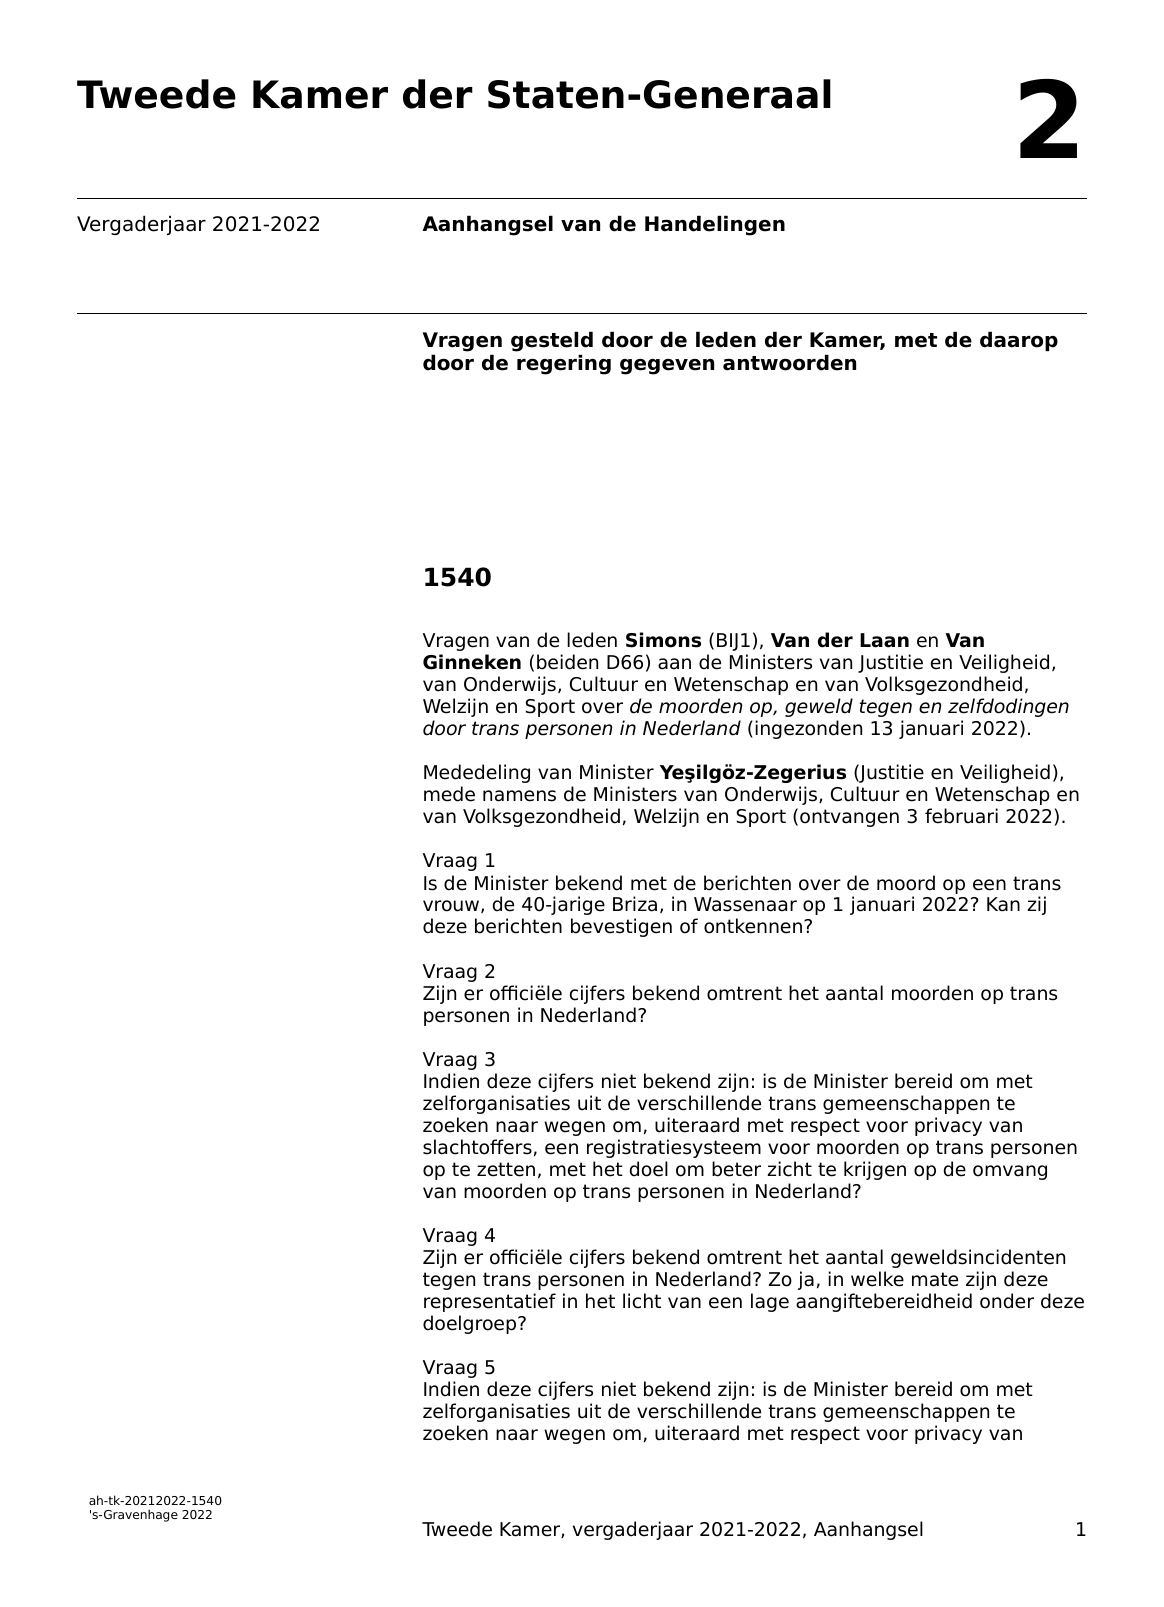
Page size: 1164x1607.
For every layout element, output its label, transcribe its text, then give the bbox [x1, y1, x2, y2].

text Vraag 4 [422, 1225, 1087, 1247]
table_header 2 [886, 59, 1087, 198]
text Zijn er officiële cijfers bekend omtrent het aantal moorden op trans personen in Nederland? [422, 982, 1087, 1026]
table_cell [77, 314, 422, 375]
text Zijn er officiële cijfers bekend omtrent het aantal geweldsincidenten tegen trans personen in Nederland? Zo ja, in welke mate zijn deze representatief in het licht van een lage aangiftebereidheid onder deze doelgroep? [422, 1247, 1087, 1334]
text 1540 [422, 563, 1087, 592]
table_header Tweede Kamer der Staten-Generaal [77, 59, 886, 198]
text Vraag 5 [422, 1357, 1087, 1379]
text Is de Minister bekend met de berichten over de moord op een trans vrouw, de 40-jarige Briza, in Wassenaar op 1 januari 2022? Kan zij deze berichten bevestigen of ontkennen? [422, 872, 1087, 938]
text 's-Gravenhage 2022 [88, 1508, 323, 1522]
text Vraag 2 [422, 961, 1087, 982]
text Vragen van de leden Simons (BIJ1), Van der Laan en Van Ginneken (beiden D66) aan de Ministers van Justitie en Veiligheid, van Onderwijs, Cultuur en Wetenschap en van Volksgezondheid, Welzijn en Sport over de moorden op, geweld tegen en zelfdodingen door trans personen in Nederland (ingezonden 13 januari 2022). [422, 630, 1087, 740]
text Vraag 3 [422, 1049, 1087, 1071]
table_cell Vergaderjaar 2021-2022 [77, 199, 422, 313]
text ah-tk-20212022-1540 [88, 1494, 323, 1508]
text Indien deze cijfers niet bekend zijn: is de Minister bereid om met zelforganisaties uit de verschillende trans gemeenschappen te zoeken naar wegen om, uiteraard met respect voor privacy van slachtoffers, een registratiesysteem voor moorden op trans personen op te zetten, met het doel om beter zicht te krijgen op de omvang van moorden op trans personen in Nederland? [422, 1071, 1087, 1202]
text Indien deze cijfers niet bekend zijn: is de Minister bereid om met zelforganisaties uit de verschillende trans gemeenschappen te zoeken naar wegen om, uiteraard met respect voor privacy van [422, 1379, 1087, 1445]
text Mededeling van Minister Yeşilgöz-Zegerius (Justitie en Veiligheid), mede namens de Ministers van Onderwijs, Cultuur en Wetenschap en van Volksgezondheid, Welzijn en Sport (ontvangen 3 februari 2022). [422, 762, 1087, 828]
text Vraag 1 [422, 850, 1087, 872]
table_cell Aanhangsel van de Handelingen [422, 199, 1087, 313]
table_cell Vragen gesteld door de leden der Kamer, met de daarop door de regering gegeven antwoorden [422, 314, 1087, 375]
